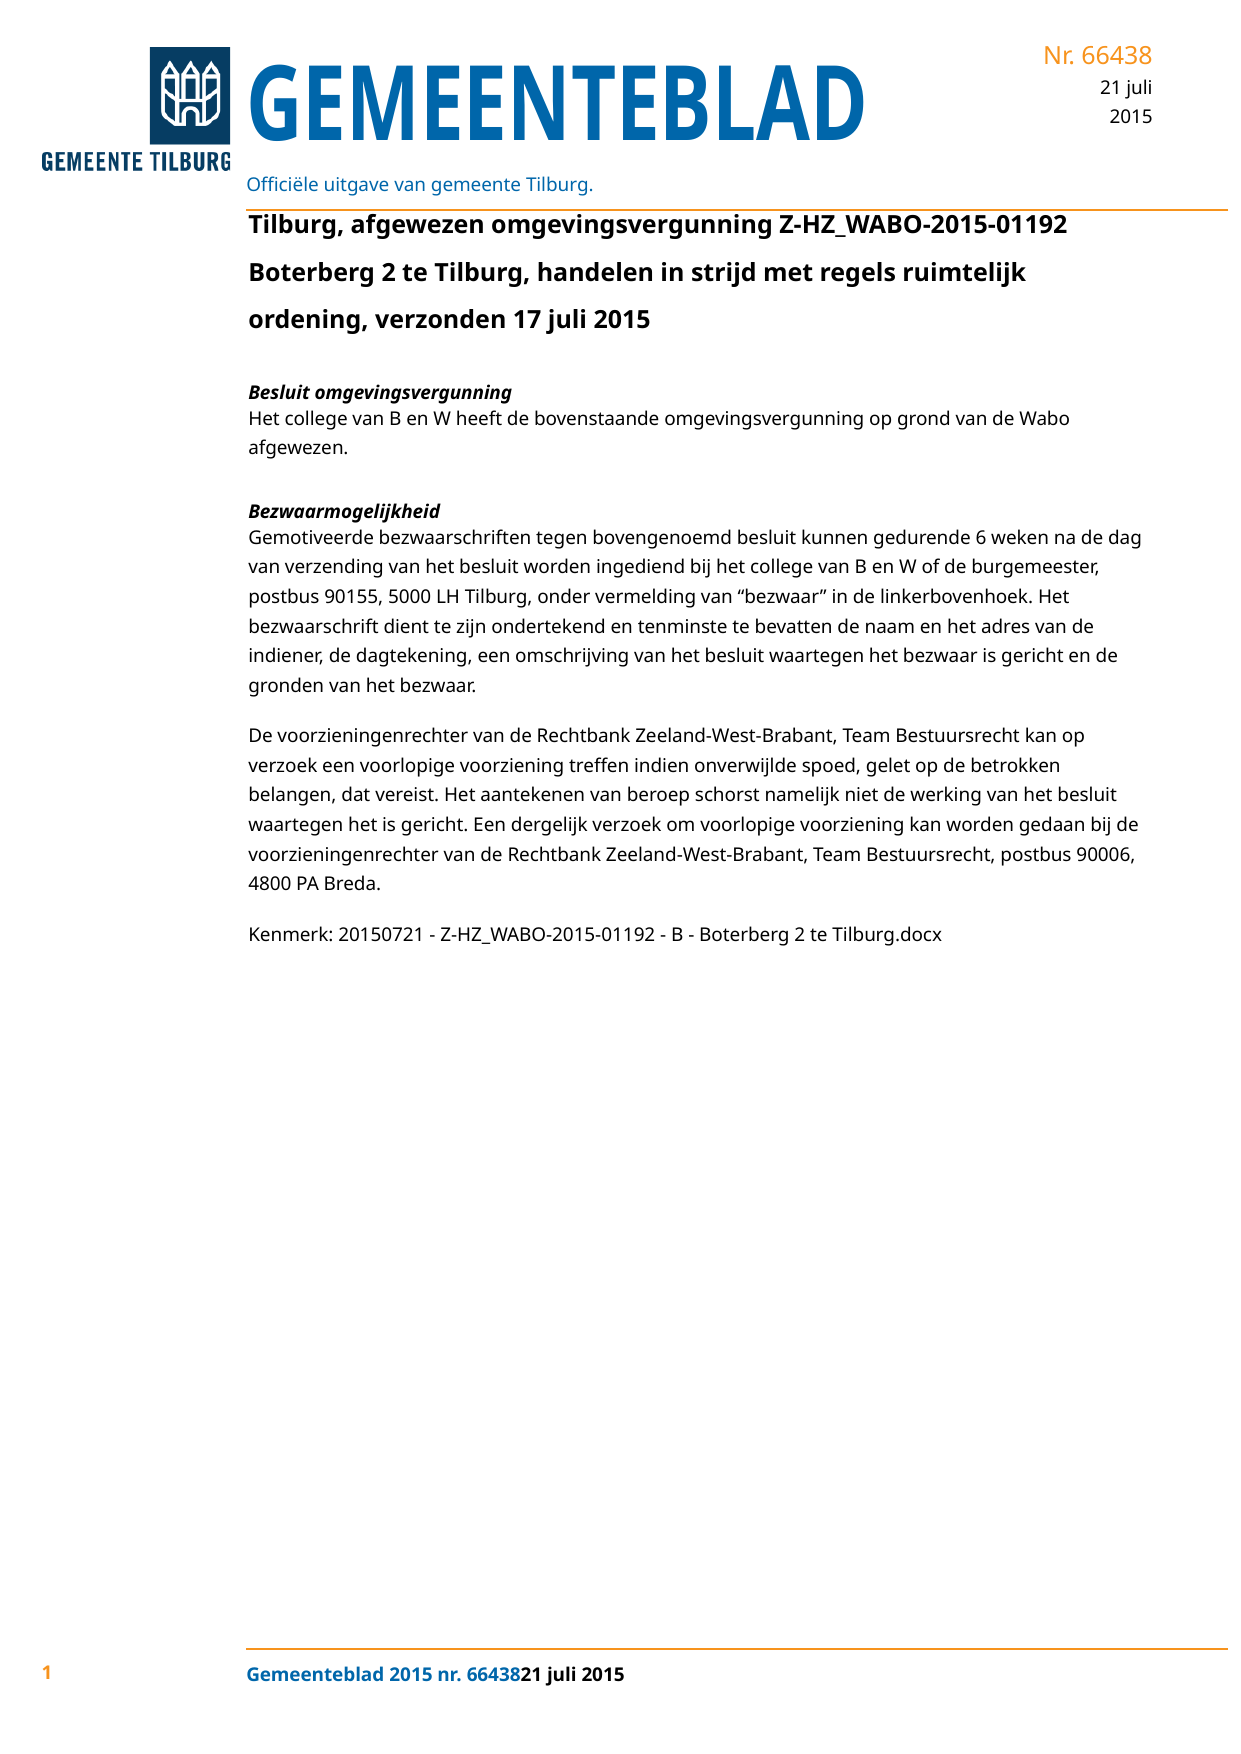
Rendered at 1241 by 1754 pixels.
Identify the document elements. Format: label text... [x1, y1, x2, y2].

text De voorzieningenrechter van de Rechtbank Zeeland-West-Brabant, Team Bestuursrecht kan op verzoek een voorlopige voorziening treffen indien onverwijlde spoed, gelet op de betrokken belangen, dat vereist. Het aantekenen van beroep schorst namelijk niet de werking van het besluit waartegen het is gericht. Een dergelijk verzoek om voorlopige voorziening kan worden gedaan bij de voorzieningenrechter van de Rechtbank Zeeland-West-Brabant, Team Bestuursrecht, postbus 90006, 4800 PA Breda. [248, 722, 1152, 896]
text Bezwaarmogelijkheid [248, 498, 1152, 524]
picture [41, 47, 231, 172]
text Het college van B en W heeft de bovenstaande omgevingsvergunning op grond van de Wabo afgewezen. [248, 405, 1152, 460]
text Besluit omgevingsvergunning [248, 379, 1152, 405]
text Tilburg, afgewezen omgevingsvergunning Z-HZ_WABO-2015-01192 Boterberg 2 te Tilburg, handelen in strijd met regels ruimtelijk ordening, verzonden 17 juli 2015 [248, 211, 1152, 336]
text Kenmerk: 20150721 - Z-HZ_WABO-2015-01192 - B - Boterberg 2 te Tilburg.docx [248, 921, 1152, 946]
text Gemotiveerde bezwaarschriften tegen bovengenoemd besluit kunnen gedurende 6 weken na de dag van verzending van het besluit worden ingediend bij het college van B en W of de burgemeester, postbus 90155, 5000 LH Tilburg, onder vermelding van “bezwaar” in de linkerbovenhoek. Het bezwaarschrift dient te zijn ondertekend en tenminste te bevatten de naam en het adres van de indiener, de dagtekening, een omschrijving van het besluit waartegen het bezwaar is gericht en de gronden van het bezwaar. [248, 524, 1152, 698]
